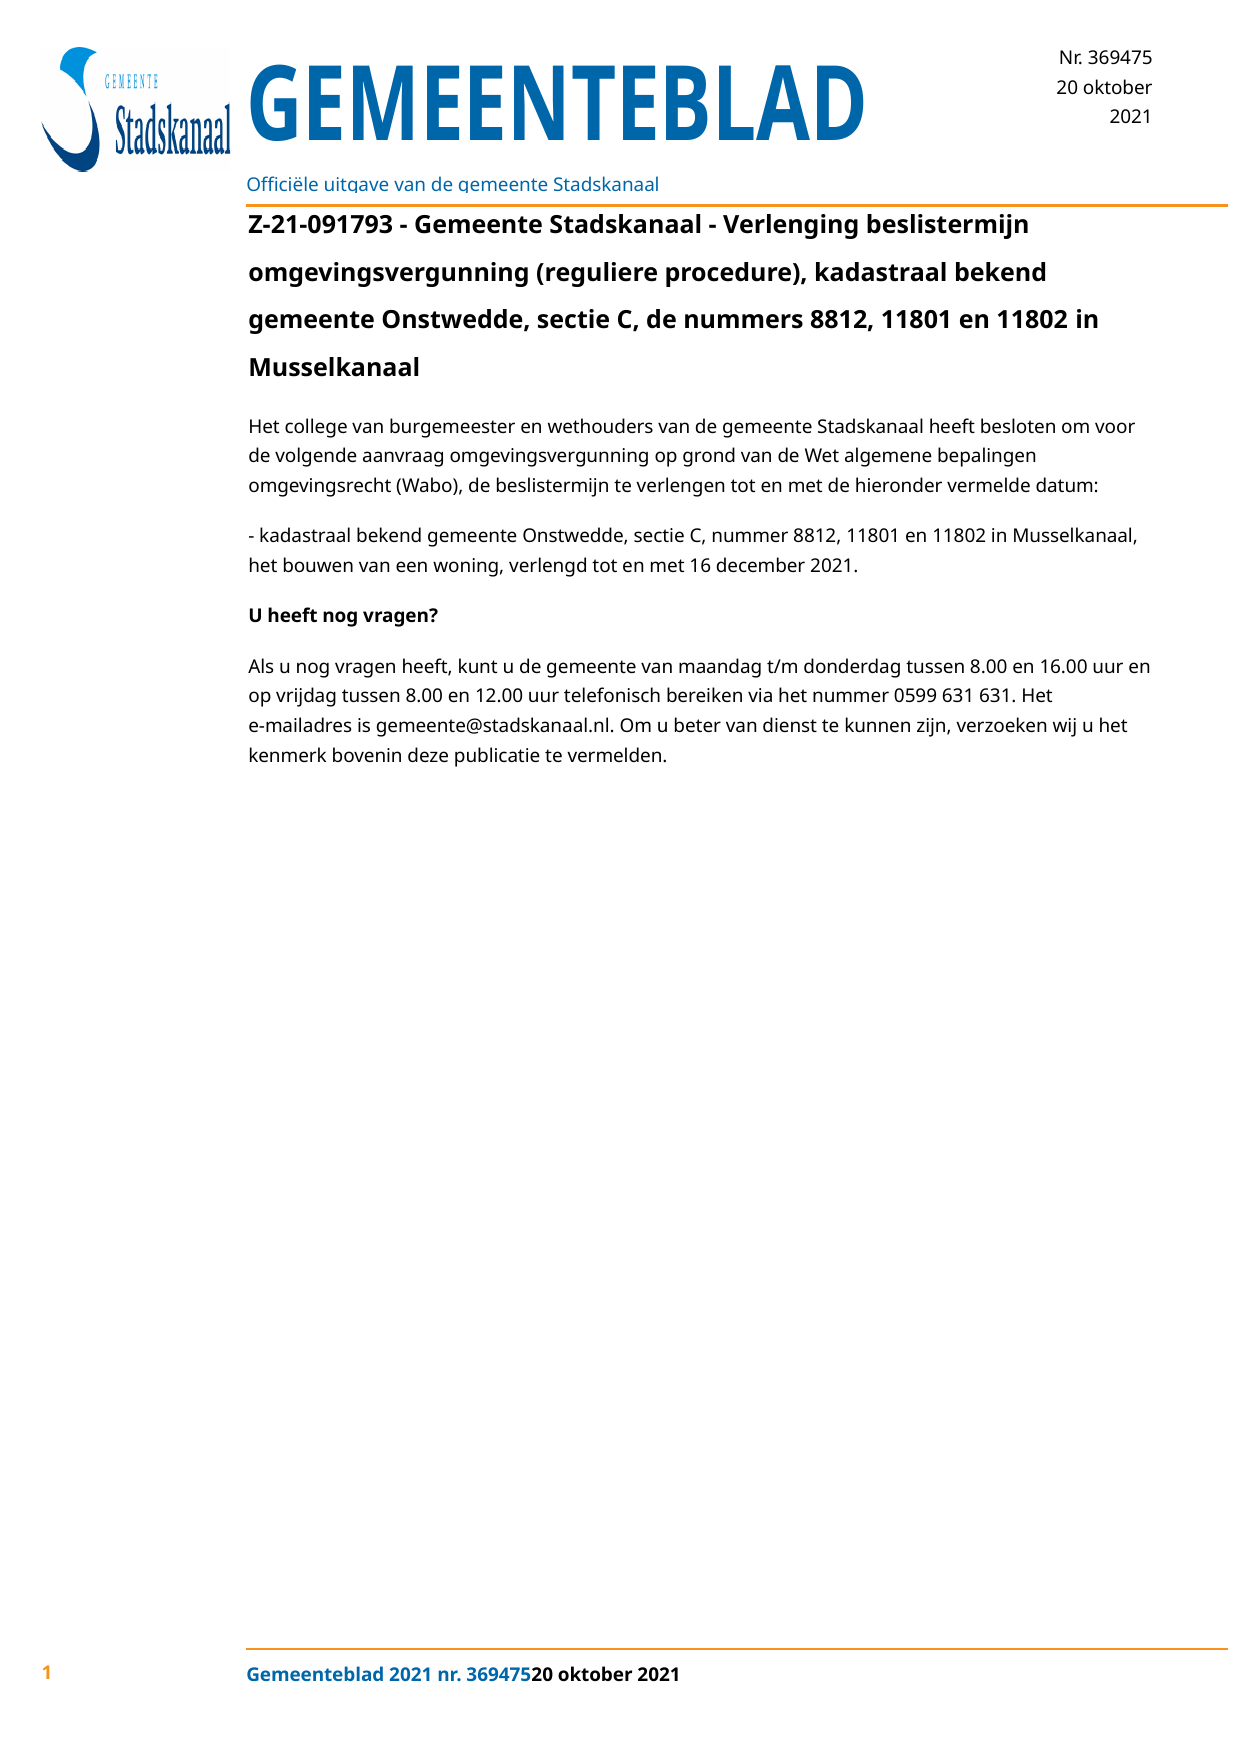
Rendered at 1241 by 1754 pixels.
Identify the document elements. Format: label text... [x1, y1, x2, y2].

text Z-21-091793 - Gemeente Stadskanaal - Verlenging beslistermijn omgevingsvergunning (reguliere procedure), kadastraal bekend gemeente Onstwedde, sectie C, de nummers 8812, 11801 en 11802 in Musselkanaal [248, 207, 1152, 384]
text Als u nog vragen heeft, kunt u de gemeente van maandag t/m donderdag tussen 8.00 en 16.00 uur en op vrijdag tussen 8.00 en 12.00 uur telefonisch bereiken via het nummer 0599 631 631. Het e‑mailadres is gemeente@stadskanaal.nl. Om u beter van dienst te kunnen zijn, verzoeken wij u het kenmerk bovenin deze publicatie te vermelden. [248, 653, 1152, 768]
text U heeft nog vragen? [248, 603, 1152, 628]
text - kadastraal bekend gemeente Onstwedde, sectie C, nummer 8812, 11801 en 11802 in Musselkanaal, het bouwen van een woning, verlengd tot en met 16 december 2021. [248, 523, 1152, 578]
text Het college van burgemeester en wethouders van de gemeente Stadskanaal heeft besloten om voor de volgende aanvraag omgevingsvergunning op grond van de Wet algemene bepalingen omgevingsrecht (Wabo), de beslistermijn te verlengen tot en met de hieronder vermelde datum: [248, 413, 1152, 498]
picture [41, 47, 231, 172]
